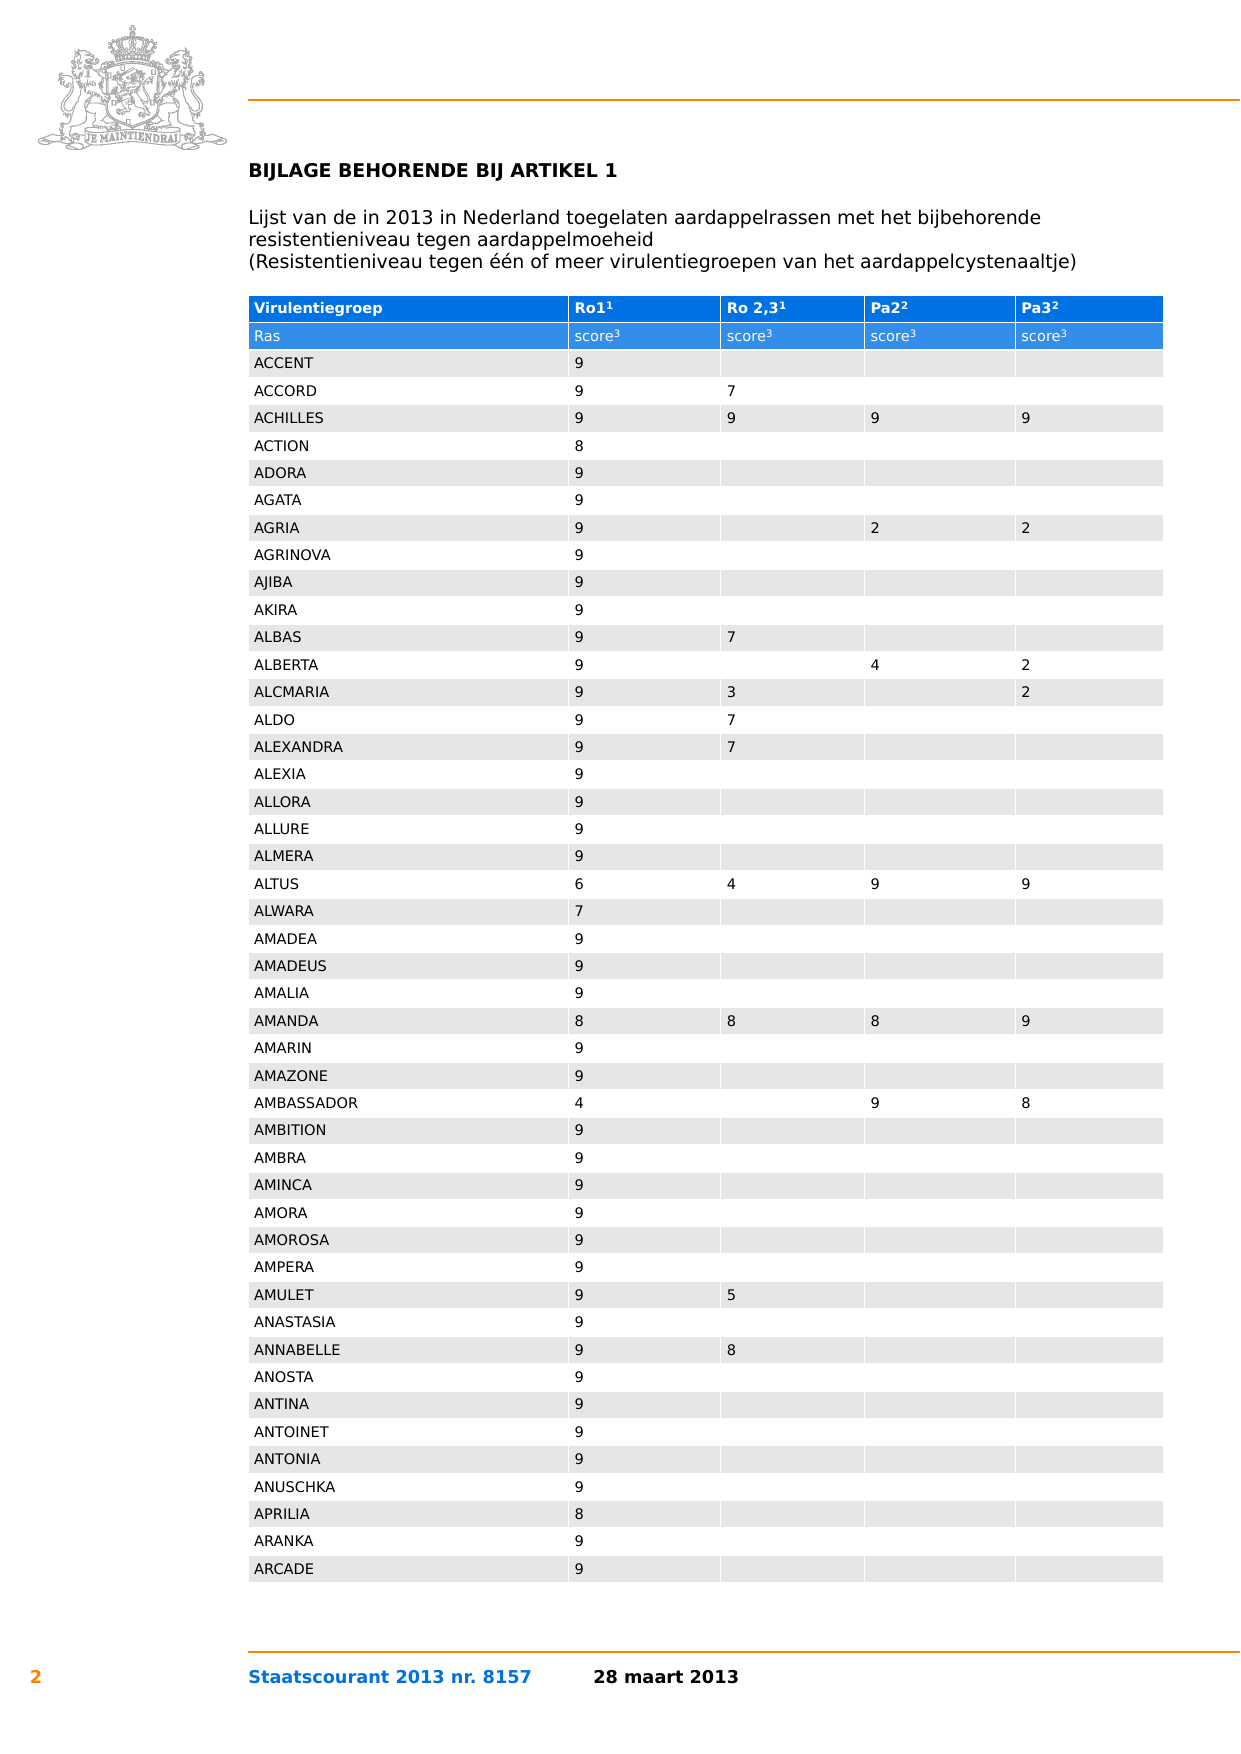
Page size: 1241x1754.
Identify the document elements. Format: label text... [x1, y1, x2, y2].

table_cell [1016, 1282, 1163, 1308]
table_cell [1016, 1063, 1163, 1089]
table_cell 9 [569, 1118, 720, 1144]
table_cell 9 [569, 844, 720, 870]
table_cell [865, 1282, 1015, 1308]
table_cell [721, 844, 864, 870]
table_cell [721, 1173, 864, 1199]
table_cell AGRIA [249, 515, 568, 541]
table_cell 9 [569, 488, 720, 514]
table_cell [1016, 1255, 1163, 1281]
table_cell [865, 844, 1015, 870]
table_cell AMBRA [249, 1145, 568, 1171]
table_cell 9 [569, 460, 720, 486]
table_cell [721, 1556, 864, 1582]
table_cell [721, 926, 864, 952]
table_cell 9 [569, 1200, 720, 1226]
table_cell 9 [569, 1529, 720, 1555]
table_cell [865, 981, 1015, 1007]
table_cell [1016, 1364, 1163, 1391]
table_cell score3 [721, 323, 864, 349]
table_cell AMALIA [249, 981, 568, 1007]
table_cell ARCADE [249, 1556, 568, 1582]
table_cell [865, 1419, 1015, 1445]
table_cell [721, 953, 864, 979]
table_cell 5 [721, 1282, 864, 1308]
table_cell [865, 597, 1015, 623]
table_cell 9 [569, 1145, 720, 1171]
table_header Pa22 [865, 296, 1015, 322]
table_cell [1016, 542, 1163, 569]
table_cell [865, 1309, 1015, 1336]
table_cell [865, 1392, 1015, 1418]
table_cell 8 [569, 433, 720, 459]
table_cell ACCENT [249, 351, 568, 377]
table_cell [1016, 625, 1163, 651]
table_cell [721, 1419, 864, 1445]
table_cell 9 [569, 1282, 720, 1308]
table_cell ALLURE [249, 816, 568, 843]
table_cell [865, 1529, 1015, 1555]
table_cell [721, 1529, 864, 1555]
table_cell [1016, 1501, 1163, 1527]
table_cell [721, 515, 864, 541]
table_cell [721, 1474, 864, 1500]
table_cell 2 [1016, 515, 1163, 541]
table_cell [865, 816, 1015, 843]
table_cell [1016, 378, 1163, 404]
table_cell 9 [569, 597, 720, 623]
table_cell score3 [865, 323, 1015, 349]
table_cell 9 [569, 816, 720, 843]
table_cell [721, 1145, 864, 1171]
table_cell [865, 1255, 1015, 1281]
table_cell [865, 1200, 1015, 1226]
table_cell [721, 1227, 864, 1253]
table_cell [1016, 1474, 1163, 1500]
table_cell 9 [569, 1309, 720, 1336]
table_cell 9 [569, 953, 720, 979]
table_cell [721, 899, 864, 925]
table_cell AGRINOVA [249, 542, 568, 569]
table_cell 6 [569, 871, 720, 897]
table_cell 9 [569, 1063, 720, 1089]
table_cell ALEXANDRA [249, 734, 568, 760]
table_cell [721, 1090, 864, 1117]
table_cell AMINCA [249, 1173, 568, 1199]
table_header Pa32 [1016, 296, 1163, 322]
table_cell 8 [721, 1008, 864, 1034]
table_cell 2 [865, 515, 1015, 541]
table_cell [865, 734, 1015, 760]
table_cell AMPERA [249, 1255, 568, 1281]
table_cell [1016, 488, 1163, 514]
table_cell 9 [865, 871, 1015, 897]
table_cell 9 [569, 734, 720, 760]
table_cell [1016, 789, 1163, 815]
table_cell AMOROSA [249, 1227, 568, 1253]
table_cell [1016, 899, 1163, 925]
table_cell 7 [721, 378, 864, 404]
table_cell [721, 1392, 864, 1418]
table_cell 8 [1016, 1090, 1163, 1117]
table_cell [721, 351, 864, 377]
text (Resistentieniveau tegen één of meer virulentiegroepen van het aardappelcystenaaltje) [248, 251, 1163, 273]
table_cell [1016, 570, 1163, 596]
table_cell [865, 1474, 1015, 1500]
table_cell 7 [721, 625, 864, 651]
table_cell [865, 570, 1015, 596]
table_cell 9 [569, 1227, 720, 1253]
table_cell [721, 1255, 864, 1281]
table_cell [865, 1337, 1015, 1363]
table_cell [721, 488, 864, 514]
table_cell [1016, 1392, 1163, 1418]
table_cell 9 [569, 1474, 720, 1500]
table_cell [721, 1364, 864, 1391]
table_cell 9 [569, 789, 720, 815]
table_cell AMADEUS [249, 953, 568, 979]
table_cell [1016, 1173, 1163, 1199]
table_cell 9 [569, 515, 720, 541]
table_cell [1016, 1337, 1163, 1363]
table_cell [721, 1309, 864, 1336]
table_cell [1016, 597, 1163, 623]
table_cell 9 [569, 1255, 720, 1281]
table_cell AJIBA [249, 570, 568, 596]
table_cell ALDO [249, 707, 568, 733]
table_cell [721, 761, 864, 788]
table_cell [865, 1118, 1015, 1144]
table_cell ACHILLES [249, 405, 568, 432]
table_cell 9 [569, 1173, 720, 1199]
table_cell 9 [569, 405, 720, 432]
table_cell [1016, 926, 1163, 952]
subtitle BIJLAGE BEHORENDE BIJ ARTIKEL 1 [248, 160, 1163, 182]
table_cell 4 [569, 1090, 720, 1117]
table_cell 9 [569, 570, 720, 596]
table_cell 9 [569, 761, 720, 788]
table_header Ro 2,31 [721, 296, 864, 322]
table_cell [721, 1446, 864, 1473]
table_cell [721, 1035, 864, 1062]
table_cell 9 [569, 679, 720, 706]
table_cell [865, 625, 1015, 651]
table_cell [1016, 844, 1163, 870]
table_cell [865, 926, 1015, 952]
table_cell score3 [569, 323, 720, 349]
table_cell ANNABELLE [249, 1337, 568, 1363]
table_cell 7 [721, 734, 864, 760]
table_cell 8 [569, 1501, 720, 1527]
table_cell [865, 488, 1015, 514]
table_cell [865, 460, 1015, 486]
table_cell [865, 1556, 1015, 1582]
table_cell 9 [1016, 1008, 1163, 1034]
table_cell [865, 761, 1015, 788]
table_cell [865, 953, 1015, 979]
table_cell AMORA [249, 1200, 568, 1226]
table_cell [1016, 460, 1163, 486]
table_cell 3 [721, 679, 864, 706]
table_cell 4 [865, 652, 1015, 678]
table_cell 9 [569, 1446, 720, 1473]
table_cell ANTONIA [249, 1446, 568, 1473]
table_cell 9 [569, 542, 720, 569]
table_cell ARANKA [249, 1529, 568, 1555]
table_cell [721, 460, 864, 486]
table_cell [721, 789, 864, 815]
table_header Ro11 [569, 296, 720, 322]
table_cell 9 [569, 378, 720, 404]
table_cell [1016, 953, 1163, 979]
table_cell [865, 378, 1015, 404]
table_cell 9 [569, 926, 720, 952]
table_cell AKIRA [249, 597, 568, 623]
table_cell ACTION [249, 433, 568, 459]
table_cell [865, 1173, 1015, 1199]
table_cell 9 [569, 1337, 720, 1363]
table_cell [721, 1063, 864, 1089]
table_cell AMADEA [249, 926, 568, 952]
table_cell ADORA [249, 460, 568, 486]
table_cell 4 [721, 871, 864, 897]
table_cell [865, 1145, 1015, 1171]
table_cell score3 [1016, 323, 1163, 349]
table_cell [721, 816, 864, 843]
table_cell ANTINA [249, 1392, 568, 1418]
table_cell ALBERTA [249, 652, 568, 678]
table_cell [1016, 981, 1163, 1007]
table_cell [865, 1501, 1015, 1527]
table_cell 9 [569, 707, 720, 733]
table_cell 9 [1016, 871, 1163, 897]
table_cell [1016, 761, 1163, 788]
table_cell Ras [249, 323, 568, 349]
table_cell [865, 789, 1015, 815]
table_cell 7 [721, 707, 864, 733]
table_cell [721, 570, 864, 596]
table_cell [721, 433, 864, 459]
table_cell 8 [569, 1008, 720, 1034]
table_cell 9 [569, 1035, 720, 1062]
table_cell [865, 679, 1015, 706]
table_cell [1016, 734, 1163, 760]
table_cell [1016, 1419, 1163, 1445]
table_cell 9 [865, 405, 1015, 432]
table_cell 9 [569, 652, 720, 678]
table_cell ALWARA [249, 899, 568, 925]
table_cell 9 [1016, 405, 1163, 432]
table_cell 2 [1016, 652, 1163, 678]
table_cell ACCORD [249, 378, 568, 404]
table_cell 9 [569, 351, 720, 377]
table_cell [1016, 1556, 1163, 1582]
table_cell 9 [569, 1556, 720, 1582]
table_cell [1016, 433, 1163, 459]
table_cell [865, 1227, 1015, 1253]
table_cell [865, 1446, 1015, 1473]
table_cell 9 [569, 625, 720, 651]
table_cell [865, 542, 1015, 569]
table_cell [1016, 1309, 1163, 1336]
table_cell 9 [569, 1392, 720, 1418]
table_cell [865, 707, 1015, 733]
table_cell AMBASSADOR [249, 1090, 568, 1117]
table_cell ALTUS [249, 871, 568, 897]
table_cell [865, 899, 1015, 925]
table_cell [1016, 1529, 1163, 1555]
table_cell 8 [865, 1008, 1015, 1034]
table_cell [721, 1118, 864, 1144]
table_cell [1016, 1446, 1163, 1473]
table_cell ALCMARIA [249, 679, 568, 706]
table_cell 9 [865, 1090, 1015, 1117]
table_cell [1016, 1145, 1163, 1171]
table_cell 9 [569, 981, 720, 1007]
table_cell [721, 1501, 864, 1527]
table_cell ANTOINET [249, 1419, 568, 1445]
table_cell AMARIN [249, 1035, 568, 1062]
table_cell [1016, 1035, 1163, 1062]
table_cell [721, 1200, 864, 1226]
table_cell ALLORA [249, 789, 568, 815]
table_cell [865, 1035, 1015, 1062]
table_cell ANUSCHKA [249, 1474, 568, 1500]
table_cell 2 [1016, 679, 1163, 706]
table_cell ALMERA [249, 844, 568, 870]
table_cell [1016, 1200, 1163, 1226]
table_cell APRILIA [249, 1501, 568, 1527]
table_cell 9 [721, 405, 864, 432]
table_cell [721, 981, 864, 1007]
table_cell AMULET [249, 1282, 568, 1308]
table_cell AGATA [249, 488, 568, 514]
table_cell [721, 542, 864, 569]
picture [38, 25, 227, 150]
table_cell [1016, 351, 1163, 377]
table_cell [865, 1364, 1015, 1391]
text Lijst van de in 2013 in Nederland toegelaten aardappelrassen met het bijbehorende resistentieniveau tegen aardappelmoeheid [248, 207, 1163, 251]
table_cell [865, 351, 1015, 377]
table_cell [721, 652, 864, 678]
table_cell [1016, 816, 1163, 843]
table_cell [1016, 707, 1163, 733]
table_cell 8 [721, 1337, 864, 1363]
table_cell ANOSTA [249, 1364, 568, 1391]
table_cell ANASTASIA [249, 1309, 568, 1336]
table_cell [1016, 1118, 1163, 1144]
table_cell [865, 1063, 1015, 1089]
table_cell ALBAS [249, 625, 568, 651]
table_cell ALEXIA [249, 761, 568, 788]
table_cell AMAZONE [249, 1063, 568, 1089]
table_cell AMANDA [249, 1008, 568, 1034]
table_cell 7 [569, 899, 720, 925]
table_cell 9 [569, 1419, 720, 1445]
table_cell [1016, 1227, 1163, 1253]
table_cell [721, 597, 864, 623]
table_header Virulentiegroep [249, 296, 568, 322]
table_cell 9 [569, 1364, 720, 1391]
table_cell AMBITION [249, 1118, 568, 1144]
table_cell [865, 433, 1015, 459]
